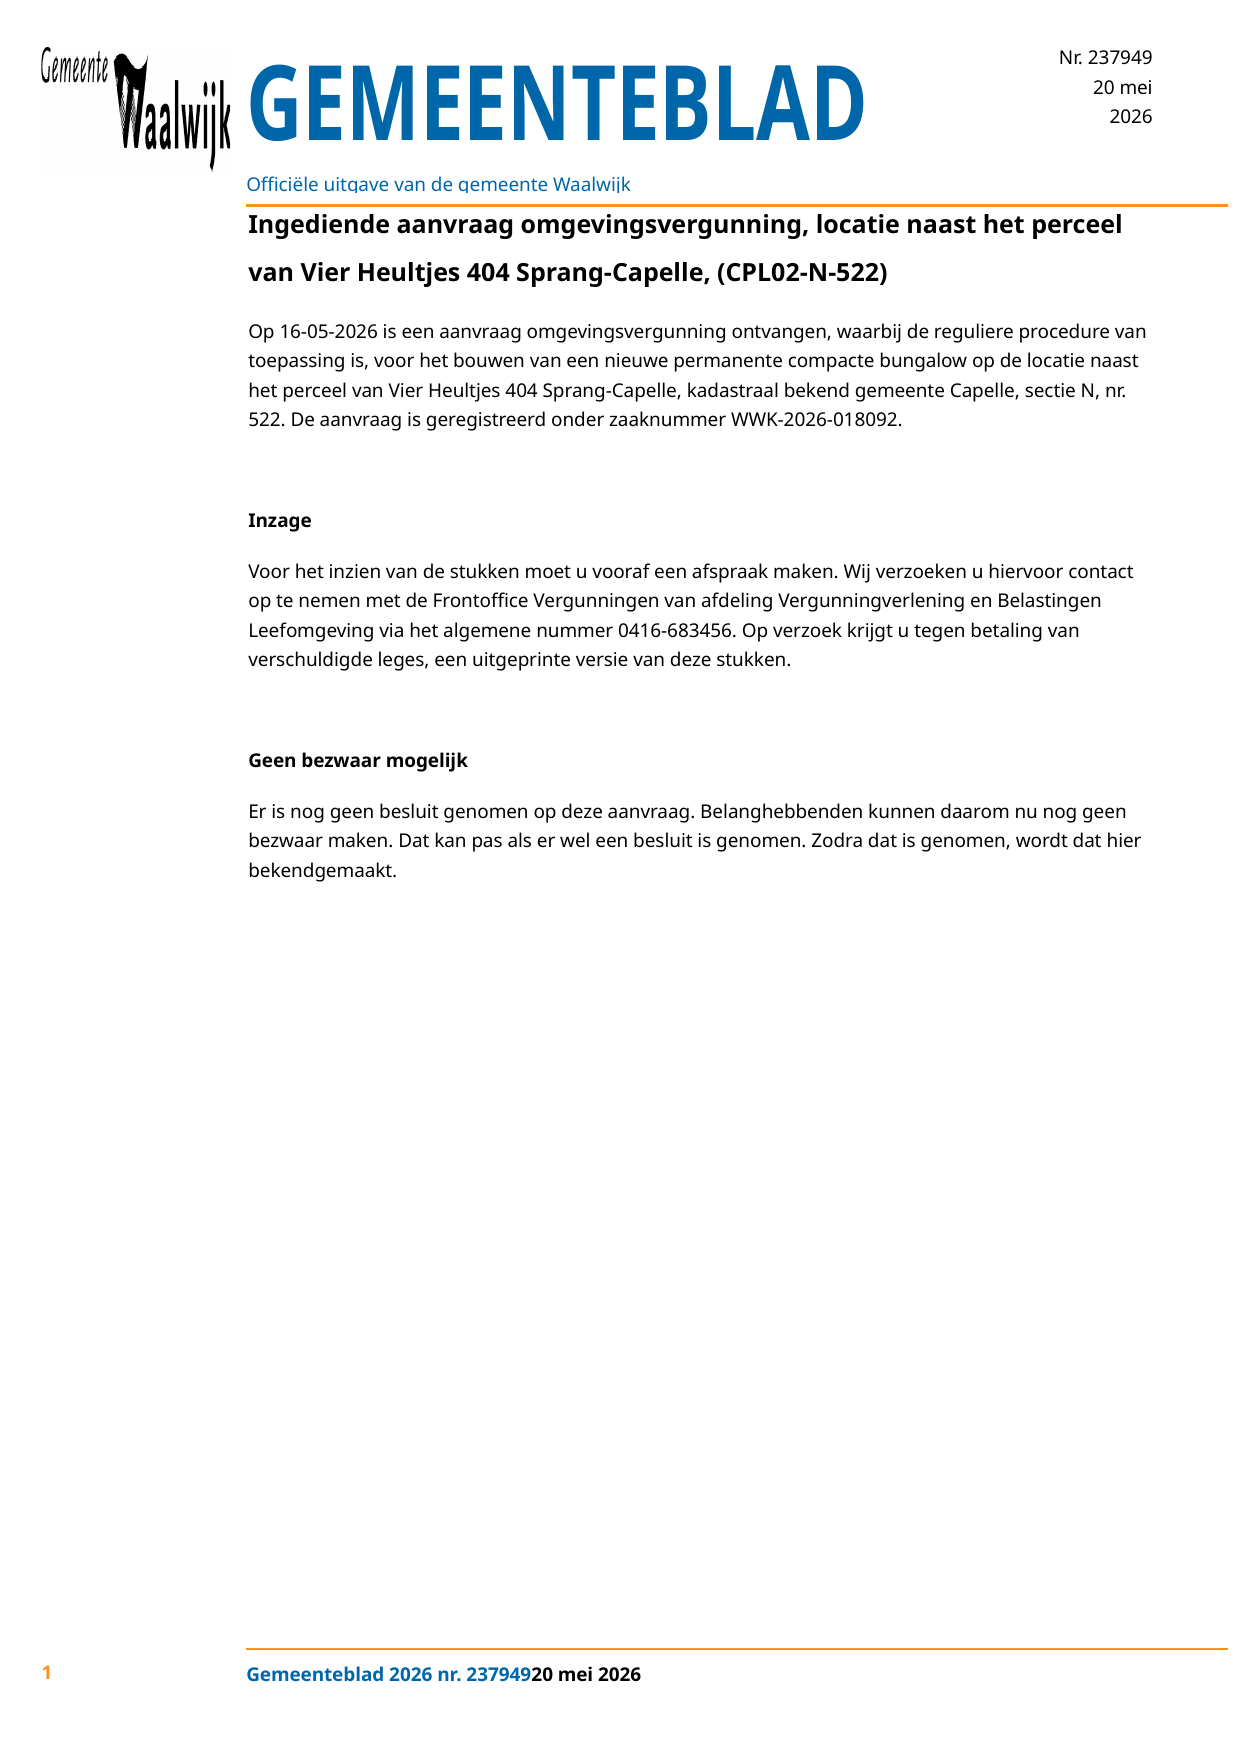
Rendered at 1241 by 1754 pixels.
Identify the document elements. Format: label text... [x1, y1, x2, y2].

picture [41, 47, 231, 172]
text Geen bezwaar mogelijk [248, 747, 1152, 773]
text Inzage [248, 507, 1152, 533]
text Er is nog geen besluit genomen op deze aanvraag. Belanghebbenden kunnen daarom nu nog geen bezwaar maken. Dat kan pas als er wel een besluit is genomen. Zodra dat is genomen, wordt dat hier bekendgemaakt. [248, 798, 1152, 883]
text Ingediende aanvraag omgevingsvergunning, locatie naast het perceel van Vier Heultjes 404 Sprang-Capelle, (CPL02-N-522) [248, 207, 1152, 288]
text Voor het inzien van de stukken moet u vooraf een afspraak maken. Wij verzoeken u hiervoor contact op te nemen met de Frontoffice Vergunningen van afdeling Vergunningverlening en Belastingen Leefomgeving via het algemene nummer 0416-683456. Op verzoek krijgt u tegen betaling van verschuldigde leges, een uitgeprinte versie van deze stukken. [248, 558, 1152, 672]
text Op 16-05-2026 is een aanvraag omgevingsvergunning ontvangen, waarbij de reguliere procedure van toepassing is, voor het bouwen van een nieuwe permanente compacte bungalow op de locatie naast het perceel van Vier Heultjes 404 Sprang-Capelle, kadastraal bekend gemeente Capelle, sectie N, nr. 522. De aanvraag is geregistreerd onder zaaknummer WWK-2026-018092. [248, 318, 1152, 432]
